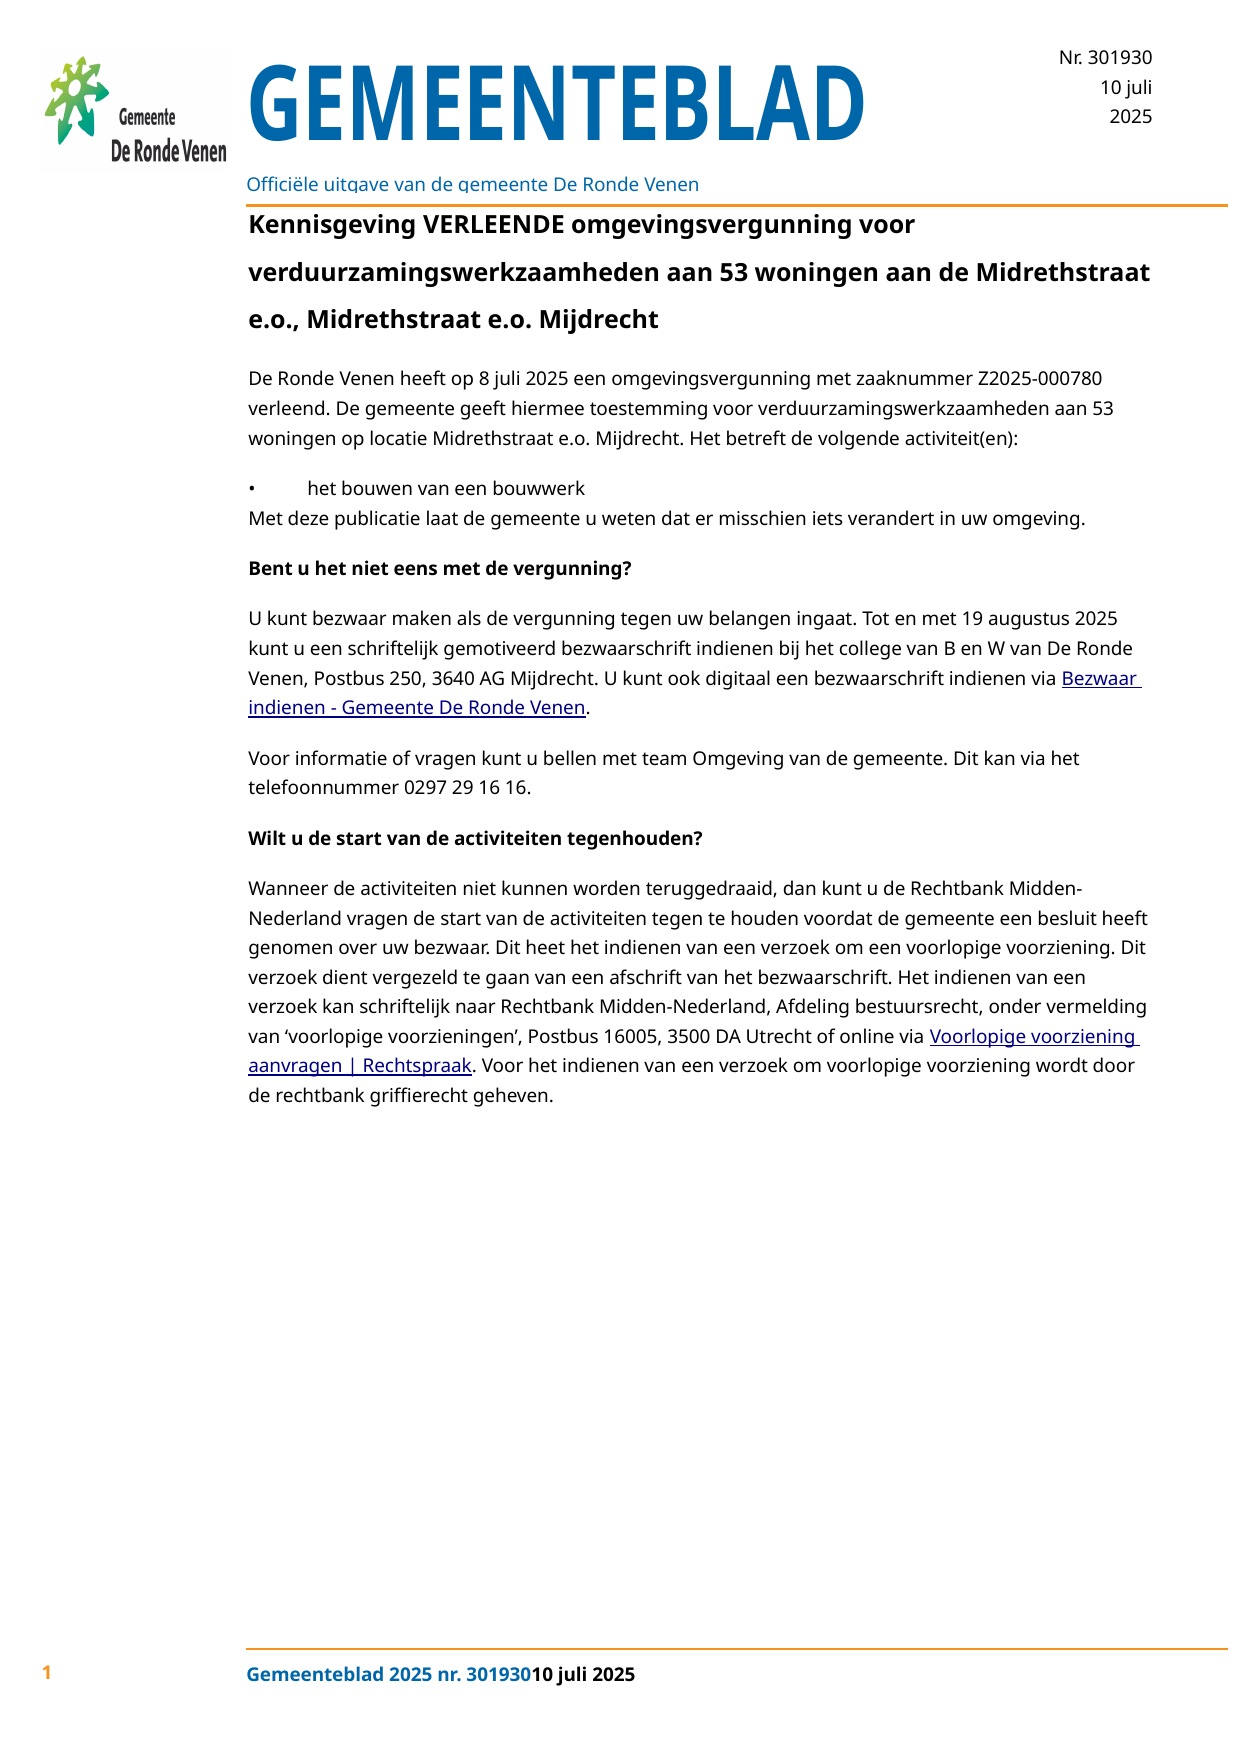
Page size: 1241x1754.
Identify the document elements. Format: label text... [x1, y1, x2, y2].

text U kunt bezwaar maken als de vergunning tegen uw belangen ingaat. Tot en met 19 augustus 2025 kunt u een schriftelijk gemotiveerd bezwaarschrift indienen bij het college van B en W van De Ronde Venen, Postbus 250, 3640 AG Mijdrecht. U kunt ook digitaal een bezwaarschrift indienen via Bezwaar indienen - Gemeente De Ronde Venen. [248, 606, 1152, 720]
text Wilt u de start van de activiteiten tegenhouden? [248, 825, 1152, 850]
text Voor informatie of vragen kunt u bellen met team Omgeving van de gemeente. Dit kan via het telefoonnummer 0297 29 16 16. [248, 745, 1152, 800]
picture [41, 47, 231, 172]
text Bent u het niet eens met de vergunning? [248, 555, 1152, 581]
text De Ronde Venen heeft op 8 juli 2025 een omgevingsvergunning met zaaknummer Z2025-000780 verleend. De gemeente geeft hiermee toestemming voor verduurzamingswerkzaamheden aan 53 woningen op locatie Midrethstraat e.o. Mijdrecht. Het betreft de volgende activiteit(en): [248, 366, 1152, 450]
text Wanneer de activiteiten niet kunnen worden teruggedraaid, dan kunt u de Rechtbank Midden-Nederland vragen de start van de activiteiten tegen te houden voordat de gemeente een besluit heeft genomen over uw bezwaar. Dit heet het indienen van een verzoek om een voorlopige voorziening. Dit verzoek dient vergezeld te gaan van een afschrift van het bezwaarschrift. Het indienen van een verzoek kan schriftelijk naar Rechtbank Midden-Nederland, Afdeling bestuursrecht, onder vermelding van ‘voorlopige voorzieningen’, Postbus 16005, 3500 DA Utrecht of online via Voorlopige voorziening aanvragen | Rechtspraak. Voor het indienen van een verzoek om voorlopige voorziening wordt door de rechtbank griffierecht geheven. [248, 875, 1152, 1108]
list het bouwen van een bouwwerk [248, 475, 1152, 501]
text Kennisgeving VERLEENDE omgevingsvergunning voor verduurzamingswerkzaamheden aan 53 woningen aan de Midrethstraat e.o., Midrethstraat e.o. Mijdrecht [248, 207, 1152, 336]
text Met deze publicatie laat de gemeente u weten dat er misschien iets verandert in uw omgeving. [248, 505, 1152, 530]
